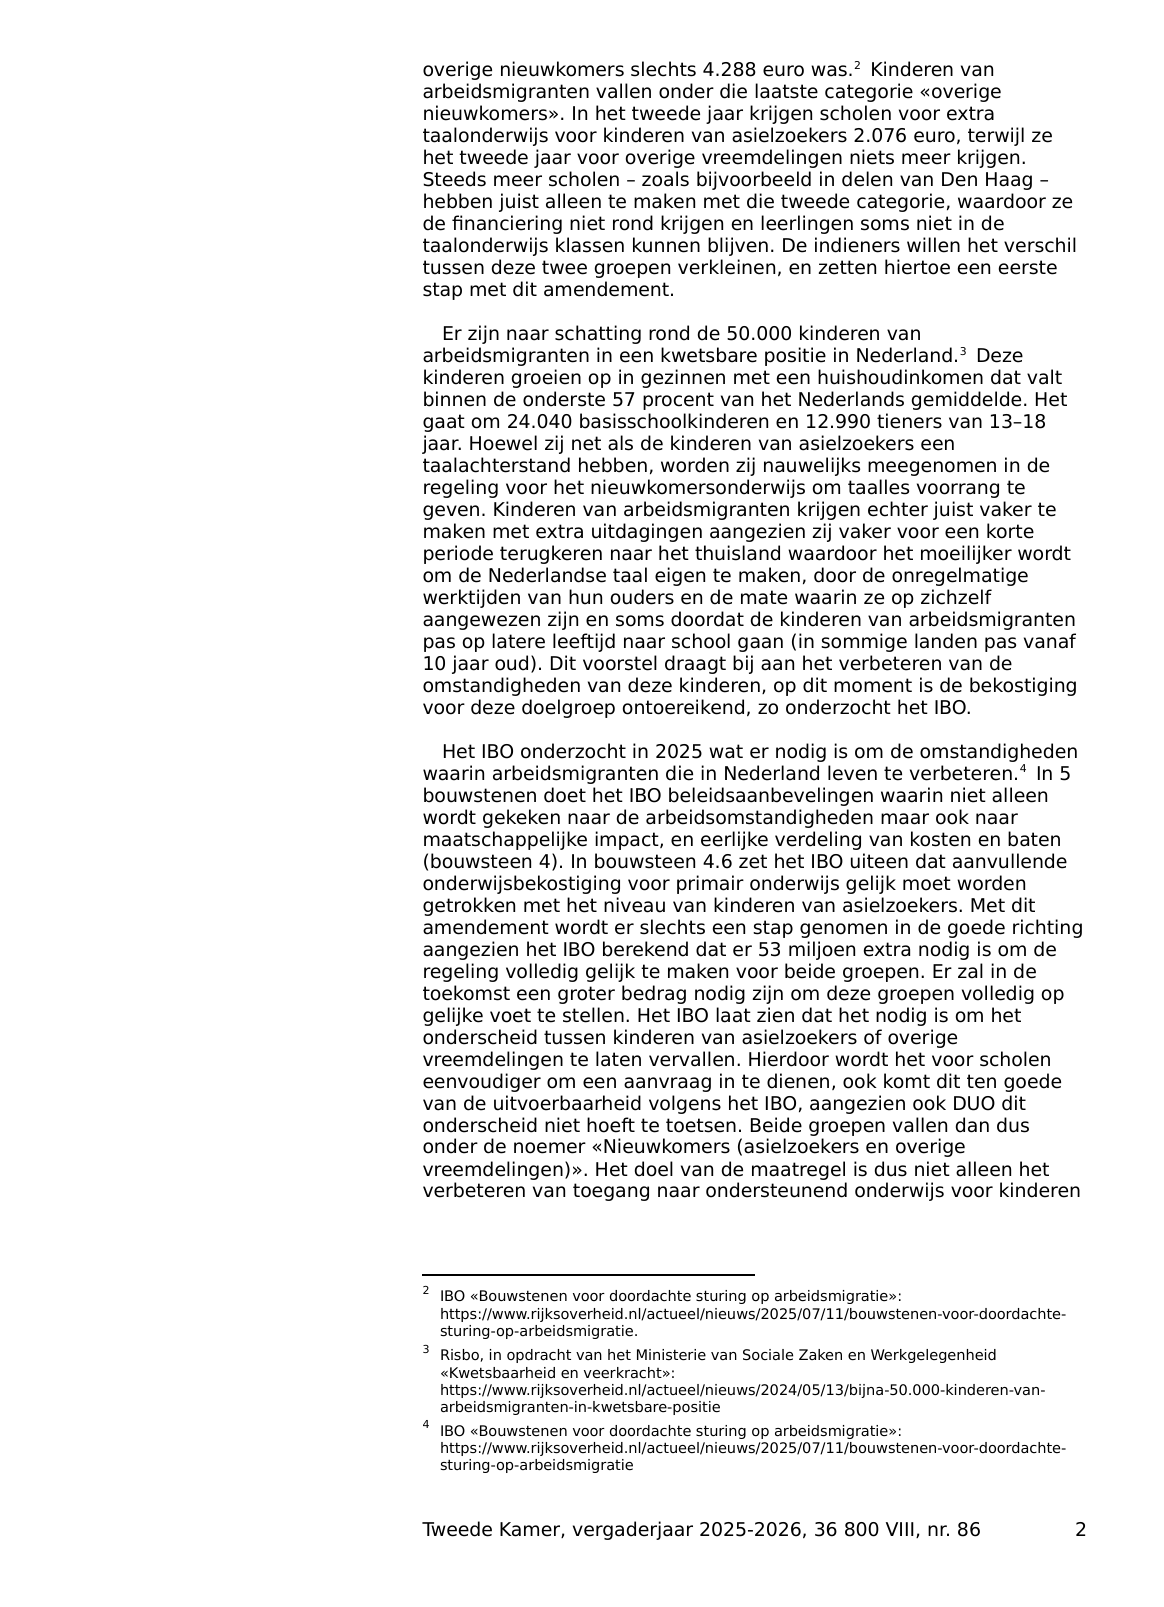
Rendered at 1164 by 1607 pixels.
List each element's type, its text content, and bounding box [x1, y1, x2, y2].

text Het IBO onderzocht in 2025 wat er nodig is om de omstandigheden waarin arbeidsmigranten die in Nederland leven te verbeteren. In 5 bouwstenen doet het IBO beleidsaanbevelingen waarin niet alleen wordt gekeken naar de arbeidsomstandigheden maar ook naar maatschappelijke impact, en eerlijke verdeling van kosten en baten (bouwsteen 4). In bouwsteen 4.6 zet het IBO uiteen dat aanvullende onderwijsbekostiging voor primair onderwijs gelijk moet worden getrokken met het niveau van kinderen van asielzoekers. Met dit amendement wordt er slechts een stap genomen in de goede richting aangezien het IBO berekend dat er 53 miljoen extra nodig is om de regeling volledig gelijk te maken voor beide groepen. Er zal in de toekomst een groter bedrag nodig zijn om deze groepen volledig op gelijke voet te stellen. Het IBO laat zien dat het nodig is om het onderscheid tussen kinderen van asielzoekers of overige vreemdelingen te laten vervallen. Hierdoor wordt het voor scholen eenvoudiger om een aanvraag in te dienen, ook komt dit ten goede van de uitvoerbaarheid volgens het IBO, aangezien ook DUO dit onderscheid niet hoeft te toetsen. Beide groepen vallen dan dus onder de noemer «Nieuwkomers (asielzoekers en overige vreemdelingen)». Het doel van de maatregel is dus niet alleen het verbeteren van toegang naar ondersteunend onderwijs voor kinderen [422, 741, 1087, 1202]
text Er zijn naar schatting rond de 50.000 kinderen van arbeidsmigranten in een kwetsbare positie in Nederland. Deze kinderen groeien op in gezinnen met een huishoudinkomen dat valt binnen de onderste 57 procent van het Nederlands gemiddelde. Het gaat om 24.040 basisschoolkinderen en 12.990 tieners van 13–18 jaar. Hoewel zij net als de kinderen van asielzoekers een taalachterstand hebben, worden zij nauwelijks meegenomen in de regeling voor het nieuwkomersonderwijs om taalles voorrang te geven. Kinderen van arbeidsmigranten krijgen echter juist vaker te maken met extra uitdagingen aangezien zij vaker voor een korte periode terugkeren naar het thuisland waardoor het moeilijker wordt om de Nederlandse taal eigen te maken, door de onregelmatige werktijden van hun ouders en de mate waarin ze op zichzelf aangewezen zijn en soms doordat de kinderen van arbeidsmigranten pas op latere leeftijd naar school gaan (in sommige landen pas vanaf 10 jaar oud). Dit voorstel draagt bij aan het verbeteren van de omstandigheden van deze kinderen, op dit moment is de bekostiging voor deze doelgroep ontoereikend, zo onderzocht het IBO. [422, 323, 1087, 719]
text IBO «Bouwstenen voor doordachte sturing op arbeidsmigratie»: https://www.rijksoverheid.nl/actueel/nieuws/2025/07/11/bouwstenen-voor-doordachte-sturing-op-arbeidsmigratie. [422, 1284, 1087, 1340]
text IBO «Bouwstenen voor doordachte sturing op arbeidsmigratie»: https://www.rijksoverheid.nl/actueel/nieuws/2025/07/11/bouwstenen-voor-doordachte-sturing-op-arbeidsmigratie [422, 1418, 1087, 1474]
text Risbo, in opdracht van het Ministerie van Sociale Zaken en Werkgelegenheid «Kwetsbaarheid en veerkracht»: https://www.rijksoverheid.nl/actueel/nieuws/2024/05/13/bijna-50.000-kinderen-van-arbeidsmigranten-in-kwetsbare-positie [422, 1343, 1087, 1416]
text overige nieuwkomers slechts 4.288 euro was. Kinderen van arbeidsmigranten vallen onder die laatste categorie «overige nieuwkomers». In het tweede jaar krijgen scholen voor extra taalonderwijs voor kinderen van asielzoekers 2.076 euro, terwijl ze het tweede jaar voor overige vreemdelingen niets meer krijgen. Steeds meer scholen – zoals bijvoorbeeld in delen van Den Haag – hebben juist alleen te maken met die tweede categorie, waardoor ze de financiering niet rond krijgen en leerlingen soms niet in de taalonderwijs klassen kunnen blijven. De indieners willen het verschil tussen deze twee groepen verkleinen, en zetten hiertoe een eerste stap met dit amendement. [422, 59, 1087, 301]
